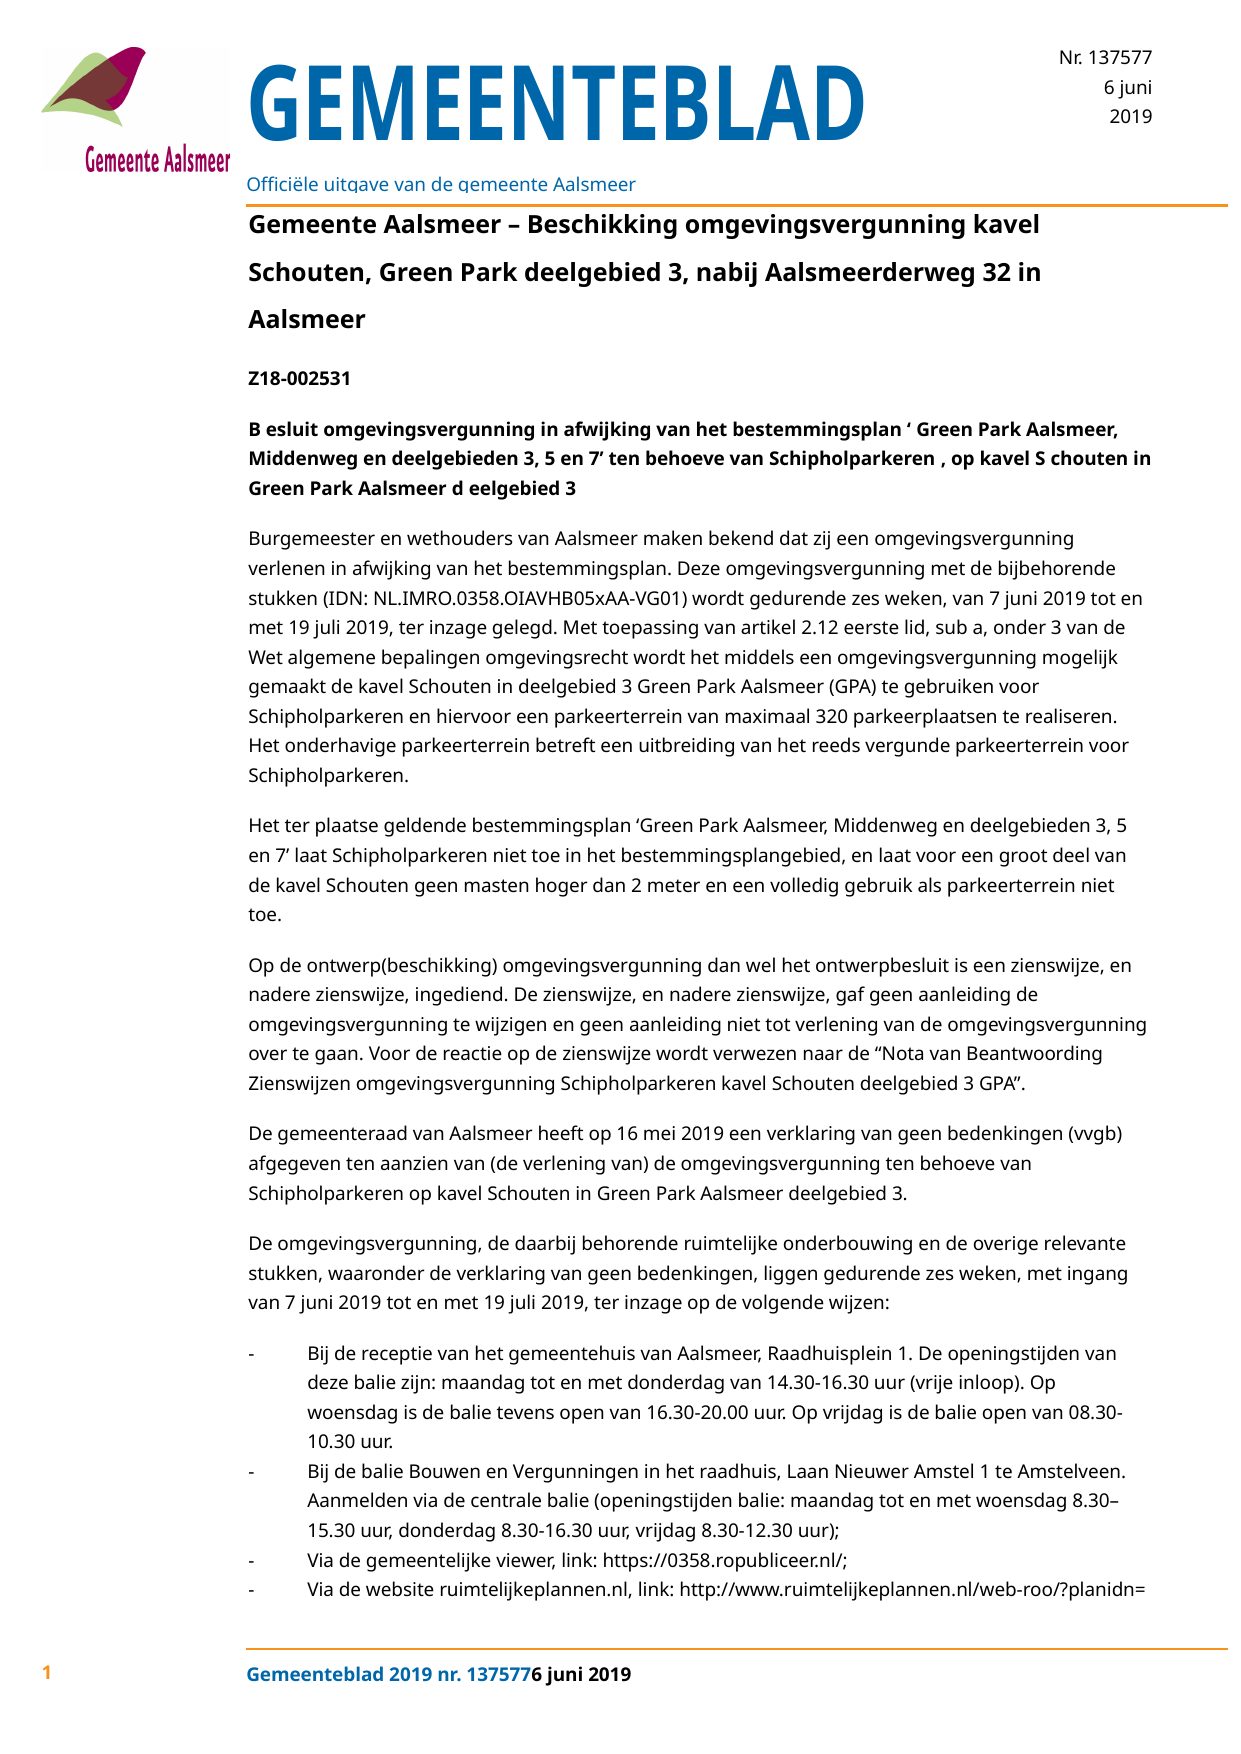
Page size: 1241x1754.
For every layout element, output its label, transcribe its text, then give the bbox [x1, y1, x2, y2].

list Bij de balie Bouwen en Vergunningen in het raadhuis, Laan Nieuwer Amstel 1 te Amstelveen. Aanmelden via de centrale balie (openingstijden balie: maandag tot en met woensdag 8.30–15.30 uur, donderdag 8.30-16.30 uur, vrijdag 8.30-12.30 uur); [248, 1458, 1152, 1543]
picture [41, 47, 231, 172]
list Bij de receptie van het gemeentehuis van Aalsmeer, Raadhuisplein 1. De openingstijden van deze balie zijn: maandag tot en met donderdag van 14.30-16.30 uur (vrije inloop). Op woensdag is de balie tevens open van 16.30-20.00 uur. Op vrijdag is de balie open van 08.30-10.30 uur. [248, 1340, 1152, 1454]
list Via de website ruimtelijkeplannen.nl, link: http://www.ruimtelijkeplannen.nl/web-roo/?planidn= [248, 1576, 1152, 1602]
text De omgevingsvergunning, de daarbij behorende ruimtelijke onderbouwing en de overige relevante stukken, waaronder de verklaring van geen bedenkingen, liggen gedurende zes weken, met ingang van 7 juni 2019 tot en met 19 juli 2019, ter inzage op de volgende wijzen: [248, 1230, 1152, 1315]
text B esluit omgevingsvergunning in afwijking van het bestemmingsplan ‘ Green Park Aalsmeer, Middenweg en deelgebieden 3, 5 en 7’ ten behoeve van Schipholparkeren , op kavel S chouten in Green Park Aalsmeer d eelgebied 3 [248, 416, 1152, 501]
text Op de ontwerp(beschikking) omgevingsvergunning dan wel het ontwerpbesluit is een zienswijze, en nadere zienswijze, ingediend. De zienswijze, en nadere zienswijze, gaf geen aanleiding de omgevingsvergunning te wijzigen en geen aanleiding niet tot verlening van de omgevingsvergunning over te gaan. Voor de reactie op de zienswijze wordt verwezen naar de “Nota van Beantwoording Zienswijzen omgevingsvergunning Schipholparkeren kavel Schouten deelgebied 3 GPA”. [248, 952, 1152, 1096]
text Het ter plaatse geldende bestemmingsplan ‘Green Park Aalsmeer, Middenweg en deelgebieden 3, 5 en 7’ laat Schipholparkeren niet toe in het bestemmingsplangebied, en laat voor een groot deel van de kavel Schouten geen masten hoger dan 2 meter en een volledig gebruik als parkeerterrein niet toe. [248, 813, 1152, 927]
list Via de gemeentelijke viewer, link: https://0358.ropubliceer.nl/; [248, 1547, 1152, 1572]
text Gemeente Aalsmeer – Beschikking omgevingsvergunning kavel Schouten, Green Park deelgebied 3, nabij Aalsmeerderweg 32 in Aalsmeer [248, 207, 1152, 336]
text De gemeenteraad van Aalsmeer heeft op 16 mei 2019 een verklaring van geen bedenkingen (vvgb) afgegeven ten aanzien van (de verlening van) de omgevingsvergunning ten behoeve van Schipholparkeren op kavel Schouten in Green Park Aalsmeer deelgebied 3. [248, 1121, 1152, 1205]
text Burgemeester en wethouders van Aalsmeer maken bekend dat zij een omgevingsvergunning verlenen in afwijking van het bestemmingsplan. Deze omgevingsvergunning met de bijbehorende stukken (IDN: NL.IMRO.0358.OIAVHB05xAA-VG01) wordt gedurende zes weken, van 7 juni 2019 tot en met 19 juli 2019, ter inzage gelegd. Met toepassing van artikel 2.12 eerste lid, sub a, onder 3 van de Wet algemene bepalingen omgevingsrecht wordt het middels een omgevingsvergunning mogelijk gemaakt de kavel Schouten in deelgebied 3 Green Park Aalsmeer (GPA) te gebruiken voor Schipholparkeren en hiervoor een parkeerterrein van maximaal 320 parkeerplaatsen te realiseren. Het onderhavige parkeerterrein betreft een uitbreiding van het reeds vergunde parkeerterrein voor Schipholparkeren. [248, 526, 1152, 788]
text Z18-002531 [248, 366, 1152, 391]
